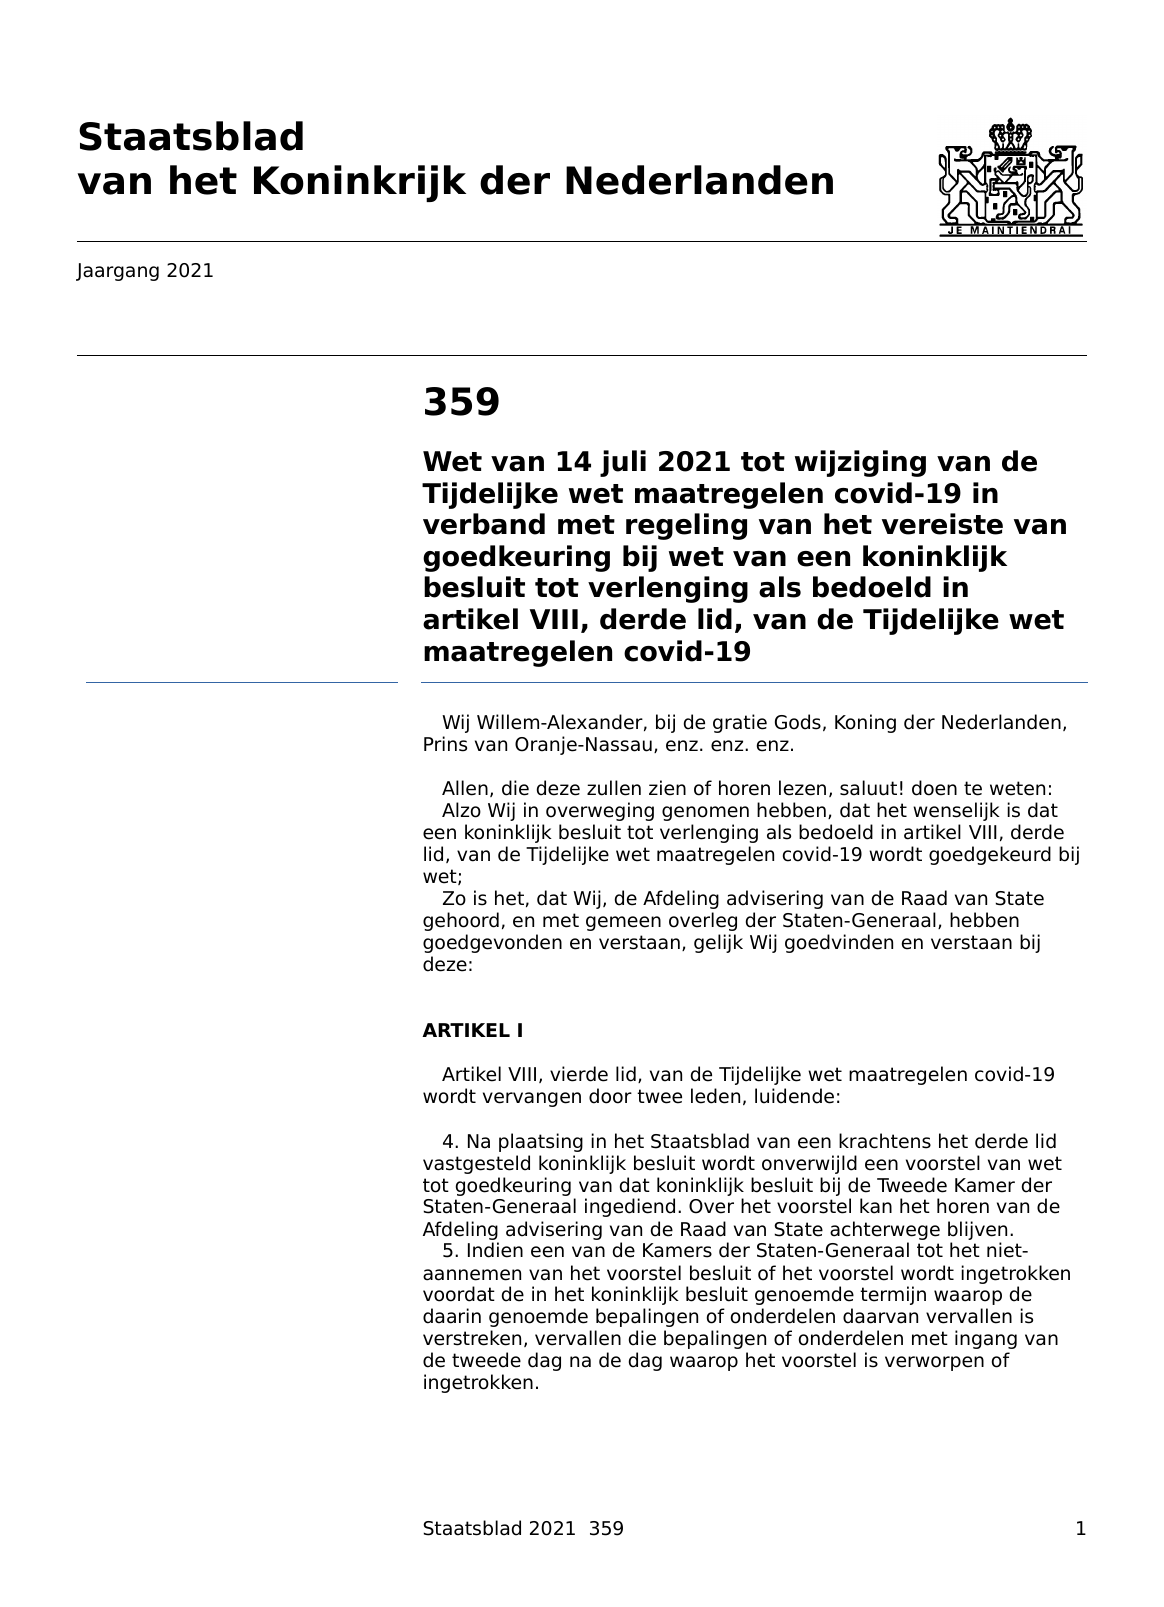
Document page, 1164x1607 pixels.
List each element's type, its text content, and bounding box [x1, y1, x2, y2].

text Alzo Wij in overweging genomen hebben, dat het wenselijk is dat een koninklijk besluit tot verlenging als bedoeld in artikel VIII, derde lid, van de Tijdelijke wet maatregelen covid-19 wordt goedgekeurd bij wet; [422, 800, 1087, 888]
table_cell Jaargang 2021 [77, 242, 1087, 355]
picture [936, 115, 1087, 240]
text Wet van 14 juli 2021 tot wijziging van de Tijdelijke wet maatregelen covid-19 in verband met regeling van het vereiste van goedkeuring bij wet van een koninklijk besluit tot verlenging als bedoeld in artikel VIII, derde lid, van de Tijdelijke wet maatregelen covid-19 [422, 447, 1087, 667]
table_header Staatsblad van het Koninkrijk der Nederlanden [77, 100, 886, 241]
text 5. Indien een van de Kamers der Staten-Generaal tot het niet-aannemen van het voorstel besluit of het voorstel wordt ingetrokken voordat de in het koninklijk besluit genoemde termijn waarop de daarin genoemde bepalingen of onderdelen daarvan vervallen is verstreken, vervallen die bepalingen of onderdelen met ingang van de tweede dag na de dag waarop het voorstel is verworpen of ingetrokken. [422, 1240, 1087, 1394]
subtitle 359 [422, 381, 1087, 424]
text Wij Willem-Alexander, bij de gratie Gods, Koning der Nederlanden, Prins van Oranje-Nassau, enz. enz. enz. [422, 712, 1087, 756]
text Allen, die deze zullen zien of horen lezen, saluut! doen te weten: [422, 778, 1087, 800]
text Zo is het, dat Wij, de Afdeling advisering van de Raad van State gehoord, en met gemeen overleg der Staten-Generaal, hebben goedgevonden en verstaan, gelijk Wij goedvinden en verstaan bij deze: [422, 888, 1087, 976]
text 4. Na plaatsing in het Staatsblad van een krachtens het derde lid vastgesteld koninklijk besluit wordt onverwijld een voorstel van wet tot goedkeuring van dat koninklijk besluit bij de Tweede Kamer der Staten-Generaal ingediend. Over het voorstel kan het horen van de Afdeling advisering van de Raad van State achterwege blijven. [422, 1131, 1087, 1240]
text Artikel VIII, vierde lid, van de Tijdelijke wet maatregelen covid-19 wordt vervangen door twee leden, luidende: [422, 1064, 1087, 1108]
subtitle ARTIKEL I [422, 1020, 1087, 1042]
table_header [886, 100, 1087, 241]
